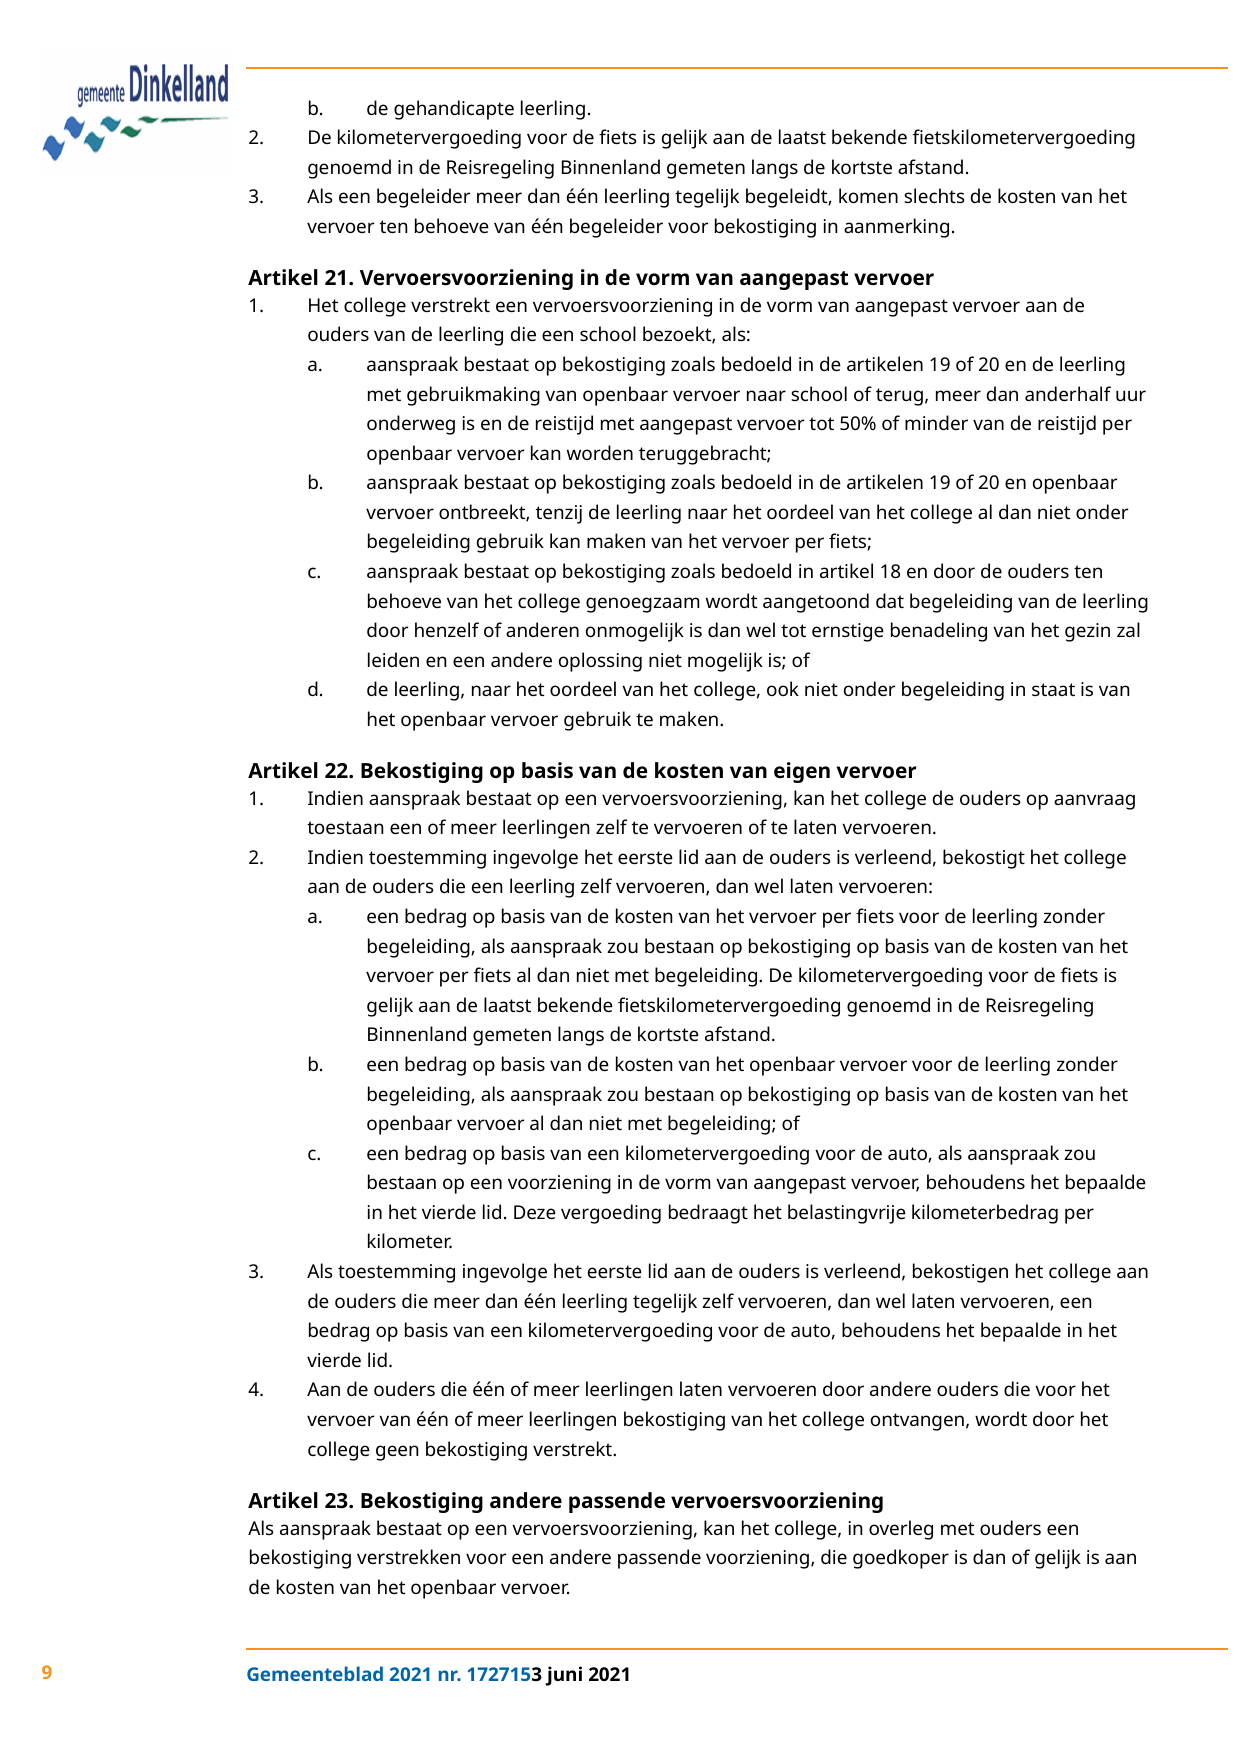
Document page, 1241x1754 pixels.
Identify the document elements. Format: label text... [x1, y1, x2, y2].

list aanspraak bestaat op bekostiging zoals bedoeld in de artikelen 19 of 20 en openbaar vervoer ontbreekt, tenzij de leerling naar het oordeel van het college al dan niet onder begeleiding gebruik kan maken van het vervoer per fiets; [307, 469, 1152, 554]
text Artikel 23. Bekostiging andere passende vervoersvoorziening [248, 1486, 1152, 1515]
list de leerling, naar het oordeel van het college, ook niet onder begeleiding in staat is van het openbaar vervoer gebruik te maken. [307, 677, 1152, 732]
text Artikel 22. Bekostiging op basis van de kosten van eigen vervoer [248, 757, 1152, 785]
text Artikel 21. Vervoersvoorziening in de vorm van aangepast vervoer [248, 263, 1152, 292]
list Als een begeleider meer dan één leerling tegelijk begeleidt, komen slechts de kosten van het vervoer ten behoeve van één begeleider voor bekostiging in aanmerking. [248, 183, 1152, 239]
list een bedrag op basis van de kosten van het vervoer per fiets voor de leerling zonder begeleiding, als aanspraak zou bestaan op bekostiging op basis van de kosten van het vervoer per fiets al dan niet met begeleiding. De kilometervergoeding voor de fiets is gelijk aan de laatst bekende fietskilometervergoeding genoemd in de Reisregeling Binnenland gemeten langs de kortste afstand. [307, 903, 1152, 1047]
list Indien toestemming ingevolge het eerste lid aan de ouders is verleend, bekostigt het college aan de ouders die een leerling zelf vervoeren, dan wel laten vervoeren: [248, 844, 1152, 899]
list Als toestemming ingevolge het eerste lid aan de ouders is verleend, bekostigen het college aan de ouders die meer dan één leerling tegelijk zelf vervoeren, dan wel laten vervoeren, een bedrag op basis van een kilometervergoeding voor de auto, behoudens het bepaalde in het vierde lid. [248, 1258, 1152, 1373]
list De kilometervergoeding voor de fiets is gelijk aan de laatst bekende fietskilometervergoeding genoemd in de Reisregeling Binnenland gemeten langs de kortste afstand. [248, 124, 1152, 180]
picture [41, 47, 231, 172]
text Als aanspraak bestaat op een vervoersvoorziening, kan het college, in overleg met ouders een bekostiging verstrekken voor een andere passende voorziening, die goedkoper is dan of gelijk is aan de kosten van het openbaar vervoer. [248, 1515, 1152, 1599]
list een bedrag op basis van een kilometervergoeding voor de auto, als aanspraak zou bestaan op een voorziening in de vorm van aangepast vervoer, behoudens het bepaalde in het vierde lid. Deze vergoeding bedraagt het belastingvrije kilometerbedrag per kilometer. [307, 1140, 1152, 1254]
list aanspraak bestaat op bekostiging zoals bedoeld in de artikelen 19 of 20 en de leerling met gebruikmaking van openbaar vervoer naar school of terug, meer dan anderhalf uur onderweg is en de reistijd met aangepast vervoer tot 50% of minder van de reistijd per openbaar vervoer kan worden teruggebracht; [307, 351, 1152, 466]
list aanspraak bestaat op bekostiging zoals bedoeld in artikel 18 en door de ouders ten behoeve van het college genoegzaam wordt aangetoond dat begeleiding van de leerling door henzelf of anderen onmogelijk is dan wel tot ernstige benadeling van het gezin zal leiden en een andere oplossing niet mogelijk is; of [307, 558, 1152, 673]
list een bedrag op basis van de kosten van het openbaar vervoer voor de leerling zonder begeleiding, als aanspraak zou bestaan op bekostiging op basis van de kosten van het openbaar vervoer al dan niet met begeleiding; of [307, 1051, 1152, 1136]
list Indien aanspraak bestaat op een vervoersvoorziening, kan het college de ouders op aanvraag toestaan een of meer leerlingen zelf te vervoeren of te laten vervoeren. [248, 785, 1152, 840]
list Aan de ouders die één of meer leerlingen laten vervoeren door andere ouders die voor het vervoer van één of meer leerlingen bekostiging van het college ontvangen, wordt door het college geen bekostiging verstrekt. [248, 1377, 1152, 1462]
list Het college verstrekt een vervoersvoorziening in de vorm van aangepast vervoer aan de ouders van de leerling die een school bezoekt, als: [248, 292, 1152, 347]
list de gehandicapte leerling. [307, 95, 1152, 121]
